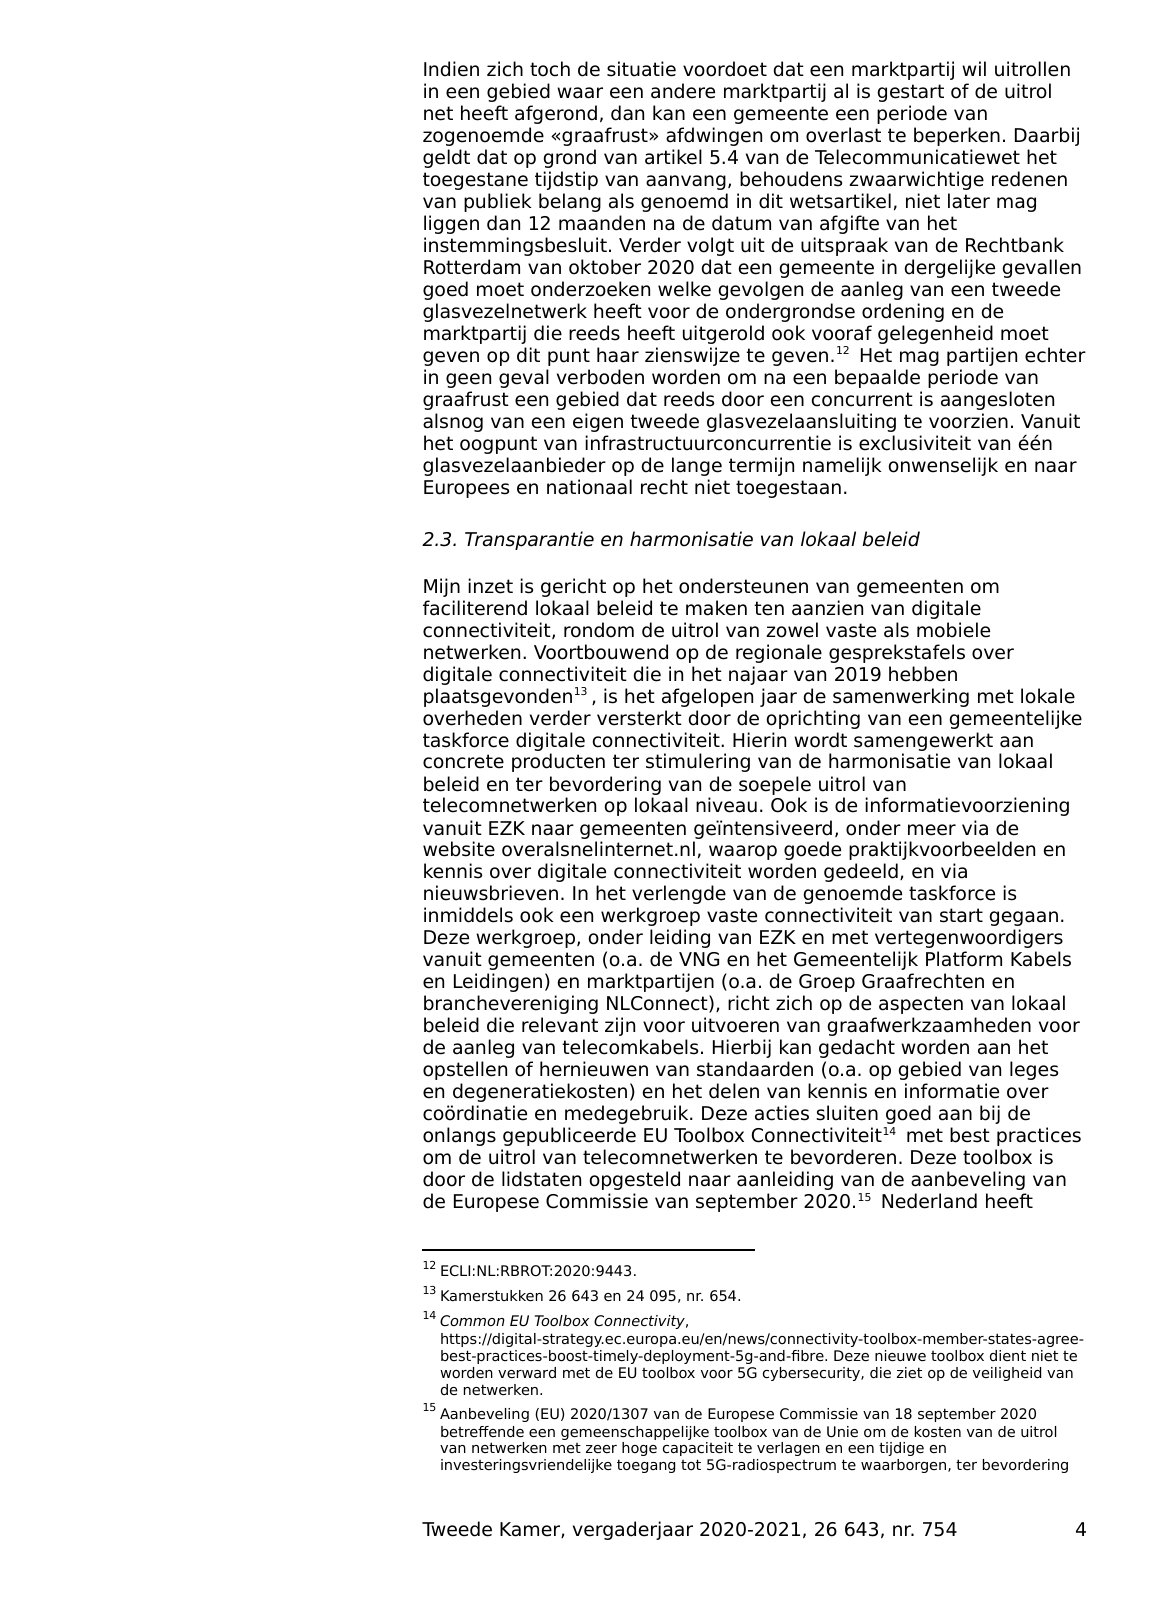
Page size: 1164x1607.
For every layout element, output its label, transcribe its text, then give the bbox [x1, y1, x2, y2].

text Kamerstukken 26 643 en 24 095, nr. 654. [422, 1284, 1087, 1306]
text Indien zich toch de situatie voordoet dat een marktpartij wil uitrollen in een gebied waar een andere marktpartij al is gestart of de uitrol net heeft afgerond, dan kan een gemeente een periode van zogenoemde «graafrust» afdwingen om overlast te beperken. Daarbij geldt dat op grond van artikel 5.4 van de Telecommunicatiewet het toegestane tijdstip van aanvang, behoudens zwaarwichtige redenen van publiek belang als genoemd in dit wetsartikel, niet later mag liggen dan 12 maanden na de datum van afgifte van het instemmingsbesluit. Verder volgt uit de uitspraak van de Rechtbank Rotterdam van oktober 2020 dat een gemeente in dergelijke gevallen goed moet onderzoeken welke gevolgen de aanleg van een tweede glasvezelnetwerk heeft voor de ondergrondse ordening en de marktpartij die reeds heeft uitgerold ook vooraf gelegenheid moet geven op dit punt haar zienswijze te geven. Het mag partijen echter in geen geval verboden worden om na een bepaalde periode van graafrust een gebied dat reeds door een concurrent is aangesloten alsnog van een eigen tweede glasvezelaansluiting te voorzien. Vanuit het oogpunt van infrastructuurconcurrentie is exclusiviteit van één glasvezelaanbieder op de lange termijn namelijk onwenselijk en naar Europees en nationaal recht niet toegestaan. [422, 59, 1087, 499]
text ECLI:NL:RBROT:2020:9443. [422, 1259, 1087, 1281]
text Aanbeveling (EU) 2020/1307 van de Europese Commissie van 18 september 2020 betreffende een gemeenschappelijke toolbox van de Unie om de kosten van de uitrol van netwerken met zeer hoge capaciteit te verlagen en een tijdige en investeringsvriendelijke toegang tot 5G-radiospectrum te waarborgen, ter bevordering [422, 1402, 1087, 1474]
subtitle 2.3. Transparantie en harmonisatie van lokaal beleid [422, 529, 1087, 551]
text Mijn inzet is gericht op het ondersteunen van gemeenten om faciliterend lokaal beleid te maken ten aanzien van digitale connectiviteit, rondom de uitrol van zowel vaste als mobiele netwerken. Voortbouwend op de regionale gesprekstafels over digitale connectiviteit die in het najaar van 2019 hebben plaatsgevonden, is het afgelopen jaar de samenwerking met lokale overheden verder versterkt door de oprichting van een gemeentelijke taskforce digitale connectiviteit. Hierin wordt samengewerkt aan concrete producten ter stimulering van de harmonisatie van lokaal beleid en ter bevordering van de soepele uitrol van telecomnetwerken op lokaal niveau. Ook is de informatievoorziening vanuit EZK naar gemeenten geïntensiveerd, onder meer via de website overalsnelinternet.nl, waarop goede praktijkvoorbeelden en kennis over digitale connectiviteit worden gedeeld, en via nieuwsbrieven. In het verlengde van de genoemde taskforce is inmiddels ook een werkgroep vaste connectiviteit van start gegaan. Deze werkgroep, onder leiding van EZK en met vertegenwoordigers vanuit gemeenten (o.a. de VNG en het Gemeentelijk Platform Kabels en Leidingen) en marktpartijen (o.a. de Groep Graafrechten en branchevereniging NLConnect), richt zich op de aspecten van lokaal beleid die relevant zijn voor uitvoeren van graafwerkzaamheden voor de aanleg van telecomkabels. Hierbij kan gedacht worden aan het opstellen of hernieuwen van standaarden (o.a. op gebied van leges en degeneratiekosten) en het delen van kennis en informatie over coördinatie en medegebruik. Deze acties sluiten goed aan bij de onlangs gepubliceerde EU Toolbox Connectiviteit met best practices om de uitrol van telecomnetwerken te bevorderen. Deze toolbox is door de lidstaten opgesteld naar aanleiding van de aanbeveling van de Europese Commissie van september 2020. Nederland heeft [422, 576, 1087, 1213]
text Common EU Toolbox Connectivity, https://digital-strategy.ec.europa.eu/en/news/connectivity-toolbox-member-states-agree-best-practices-boost-timely-deployment-5g-and-fibre. Deze nieuwe toolbox dient niet te worden verward met de EU toolbox voor 5G cybersecurity, die ziet op de veiligheid van de netwerken. [422, 1309, 1087, 1399]
